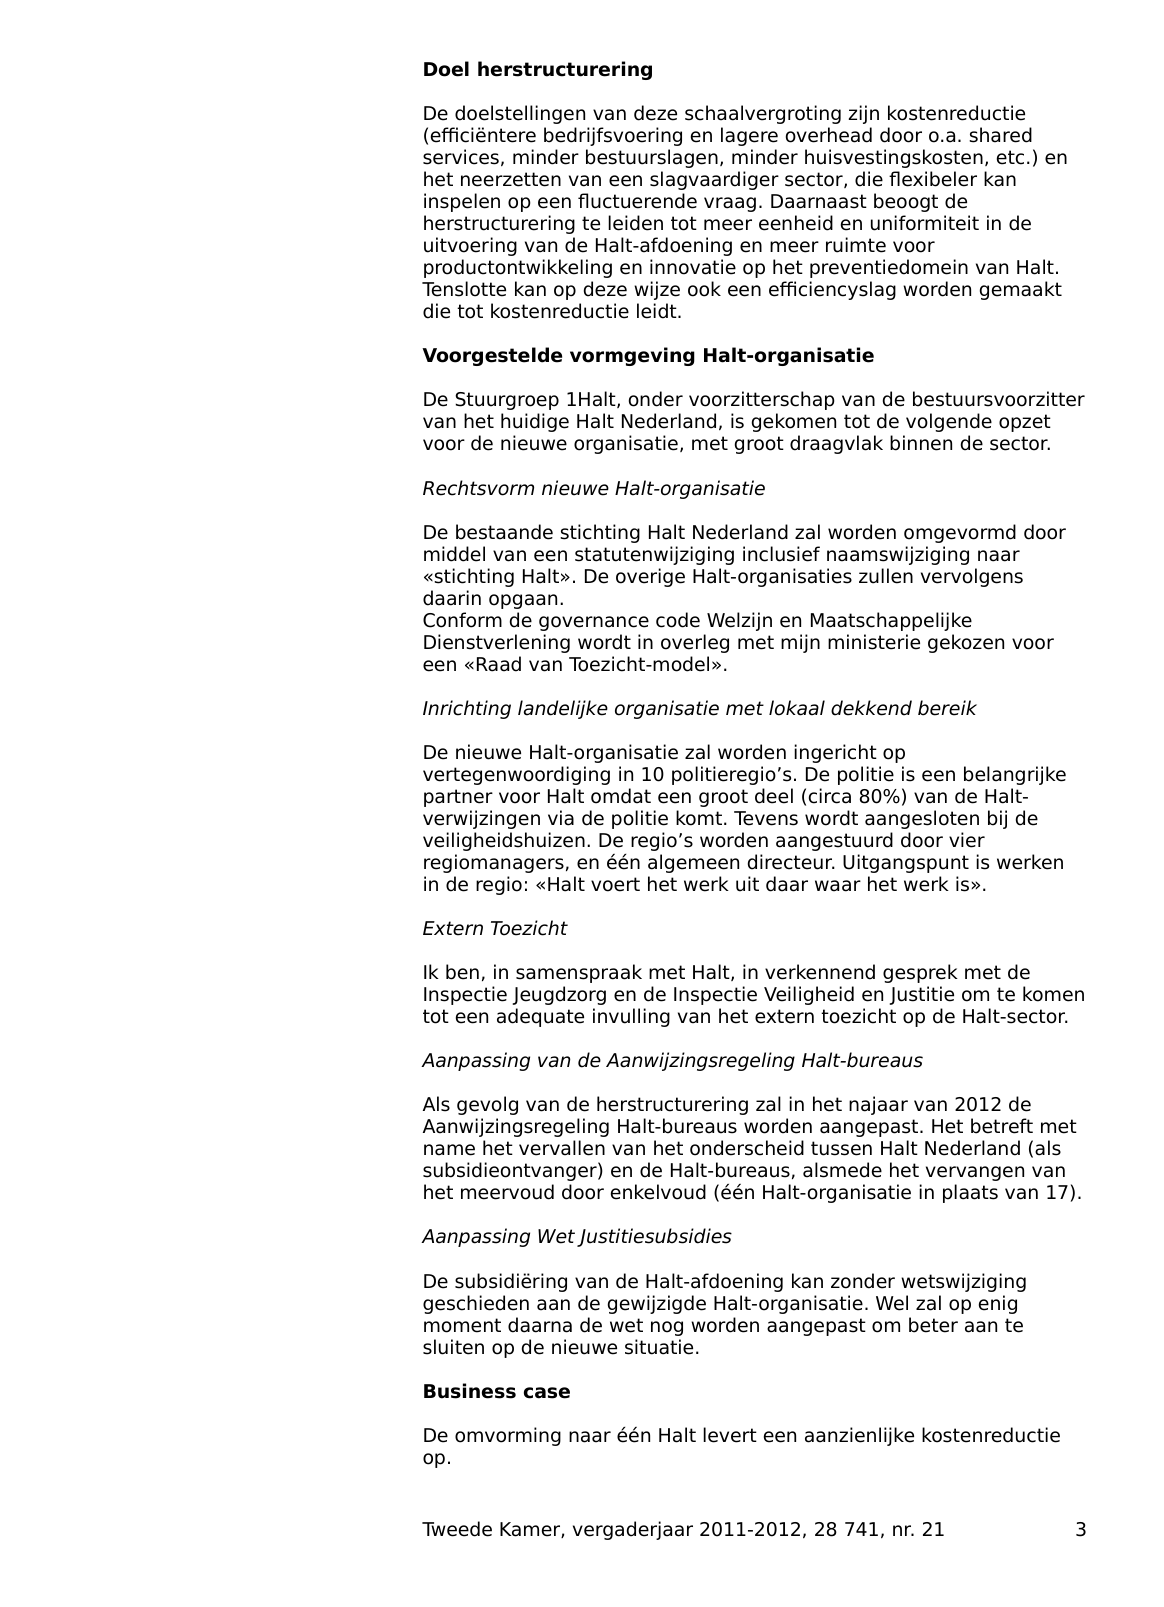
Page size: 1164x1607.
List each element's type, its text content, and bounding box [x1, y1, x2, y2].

text De subsidiëring van de Halt-afdoening kan zonder wetswijziging geschieden aan de gewijzigde Halt-organisatie. Wel zal op enig moment daarna de wet nog worden aangepast om beter aan te sluiten op de nieuwe situatie. [422, 1271, 1087, 1358]
text De bestaande stichting Halt Nederland zal worden omgevormd door middel van een statutenwijziging inclusief naamswijziging naar «stichting Halt». De overige Halt-organisaties zullen vervolgens daarin opgaan. [422, 522, 1087, 609]
subtitle Aanpassing van de Aanwijzingsregeling Halt-bureaus [422, 1050, 1087, 1072]
text Als gevolg van de herstructurering zal in het najaar van 2012 de Aanwijzingsregeling Halt-bureaus worden aangepast. Het betreft met name het vervallen van het onderscheid tussen Halt Nederland (als subsidieontvanger) en de Halt-bureaus, alsmede het vervangen van het meervoud door enkelvoud (één Halt-organisatie in plaats van 17). [422, 1094, 1087, 1204]
subtitle Aanpassing Wet Justitiesubsidies [422, 1226, 1087, 1248]
text De Stuurgroep 1Halt, onder voorzitterschap van de bestuursvoorzitter van het huidige Halt Nederland, is gekomen tot de volgende opzet voor de nieuwe organisatie, met groot draagvlak binnen de sector. [422, 389, 1087, 455]
subtitle Voorgestelde vormgeving Halt-organisatie [422, 345, 1087, 367]
subtitle Extern Toezicht [422, 918, 1087, 940]
text De doelstellingen van deze schaalvergroting zijn kostenreductie (efficiëntere bedrijfsvoering en lagere overhead door o.a. shared services, minder bestuurslagen, minder huisvestingskosten, etc.) en het neerzetten van een slagvaardiger sector, die flexibeler kan inspelen op een fluctuerende vraag. Daarnaast beoogt de herstructurering te leiden tot meer eenheid en uniformiteit in de uitvoering van de Halt-afdoening en meer ruimte voor productontwikkeling en innovatie op het preventiedomein van Halt. Tenslotte kan op deze wijze ook een efficiencyslag worden gemaakt die tot kostenreductie leidt. [422, 103, 1087, 323]
text De omvorming naar één Halt levert een aanzienlijke kostenreductie op. [422, 1425, 1087, 1469]
subtitle Business case [422, 1381, 1087, 1403]
subtitle Doel herstructurering [422, 59, 1087, 81]
subtitle Inrichting landelijke organisatie met lokaal dekkend bereik [422, 698, 1087, 720]
text De nieuwe Halt-organisatie zal worden ingericht op vertegenwoordiging in 10 politieregio’s. De politie is een belangrijke partner voor Halt omdat een groot deel (circa 80%) van de Halt-verwijzingen via de politie komt. Tevens wordt aangesloten bij de veiligheidshuizen. De regio’s worden aangestuurd door vier regiomanagers, en één algemeen directeur. Uitgangspunt is werken in de regio: «Halt voert het werk uit daar waar het werk is». [422, 742, 1087, 896]
text Conform de governance code Welzijn en Maatschappelijke Dienstverlening wordt in overleg met mijn ministerie gekozen voor een «Raad van Toezicht-model». [422, 609, 1087, 676]
subtitle Rechtsvorm nieuwe Halt-organisatie [422, 477, 1087, 499]
text Ik ben, in samenspraak met Halt, in verkennend gesprek met de Inspectie Jeugdzorg en de Inspectie Veiligheid en Justitie om te komen tot een adequate invulling van het extern toezicht op de Halt-sector. [422, 962, 1087, 1028]
